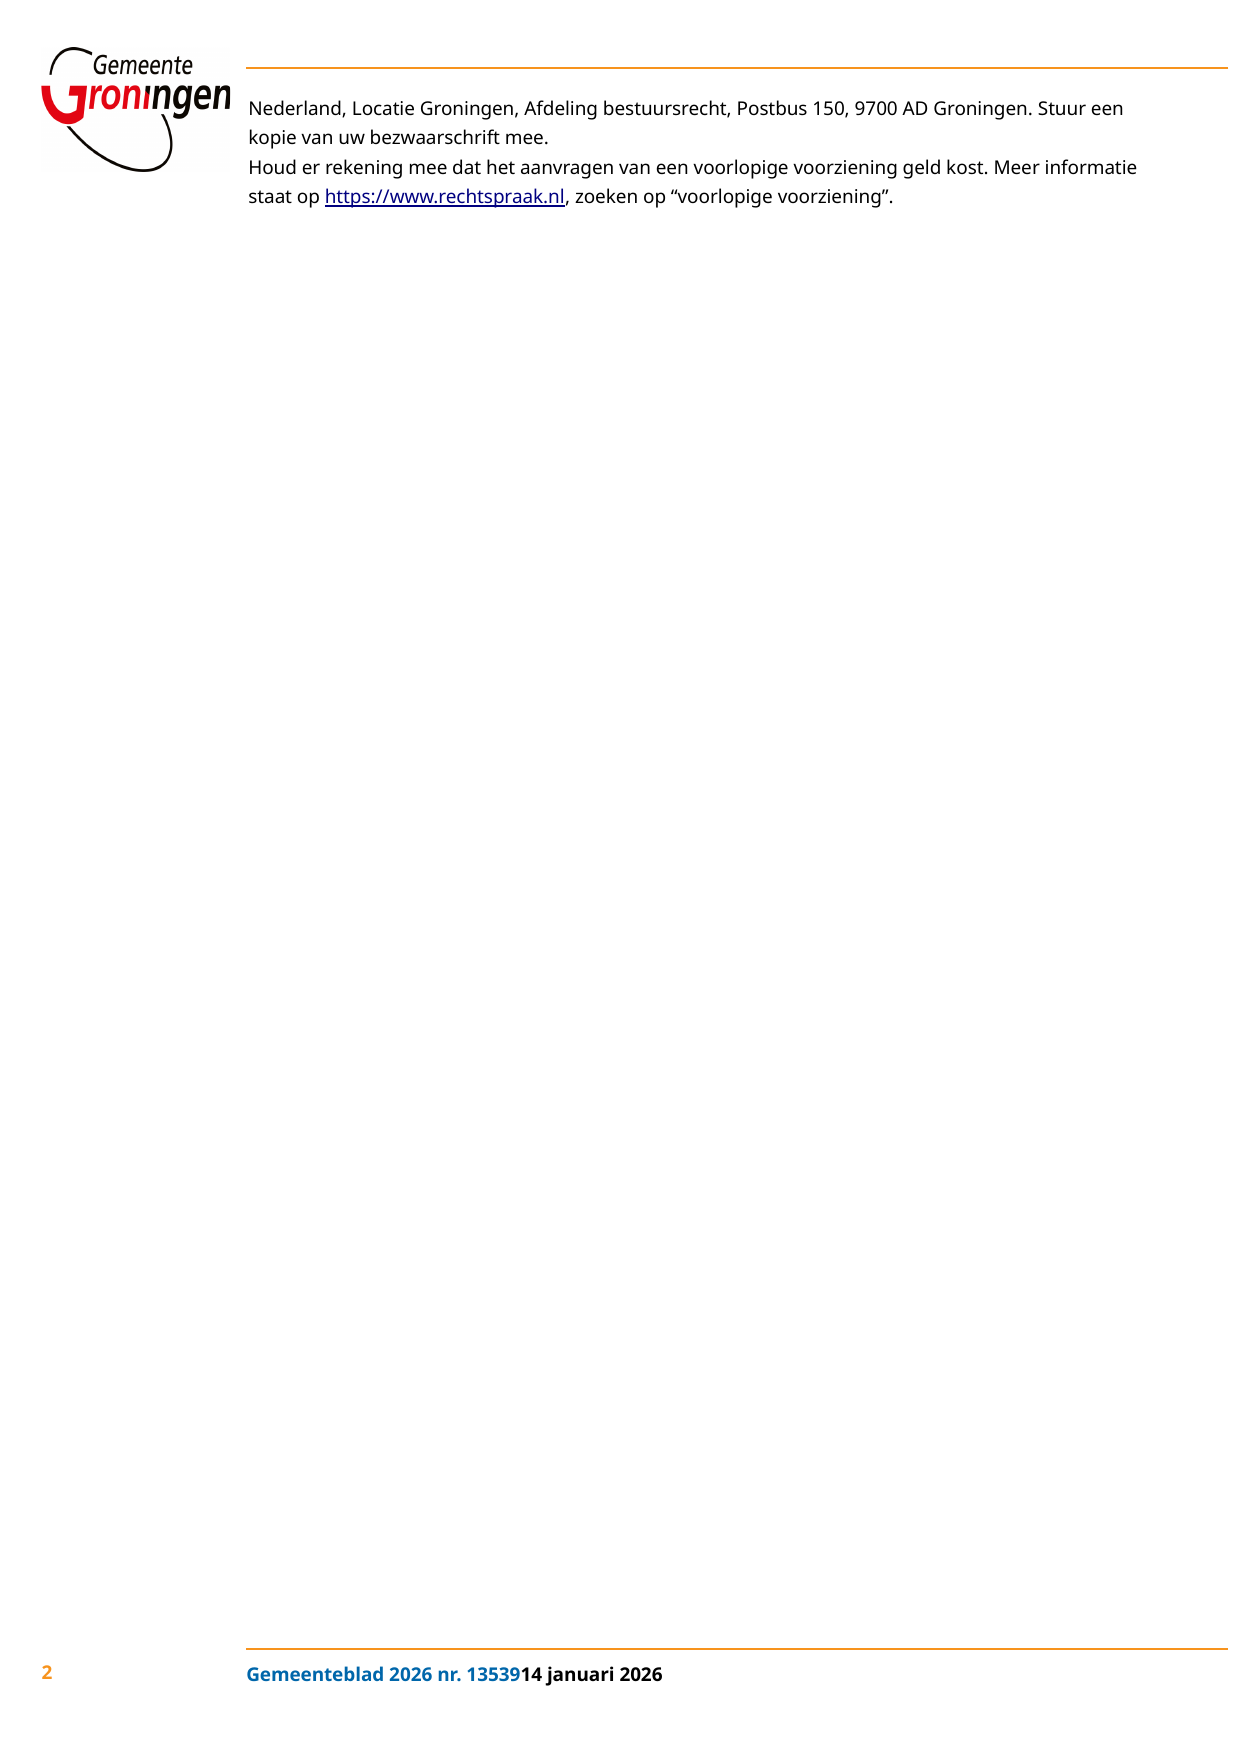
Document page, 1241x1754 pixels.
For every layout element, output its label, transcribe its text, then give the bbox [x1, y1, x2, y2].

text Houd er rekening mee dat het aanvragen van een voorlopige voorziening geld kost. Meer informatie staat op https://www.rechtspraak.nl, zoeken op “voorlopige voorziening”. [248, 154, 1152, 209]
text Nederland, Locatie Groningen, Afdeling bestuursrecht, Postbus 150, 9700 AD Groningen. Stuur een kopie van uw bezwaarschrift mee. [248, 95, 1152, 150]
picture [41, 47, 231, 172]
